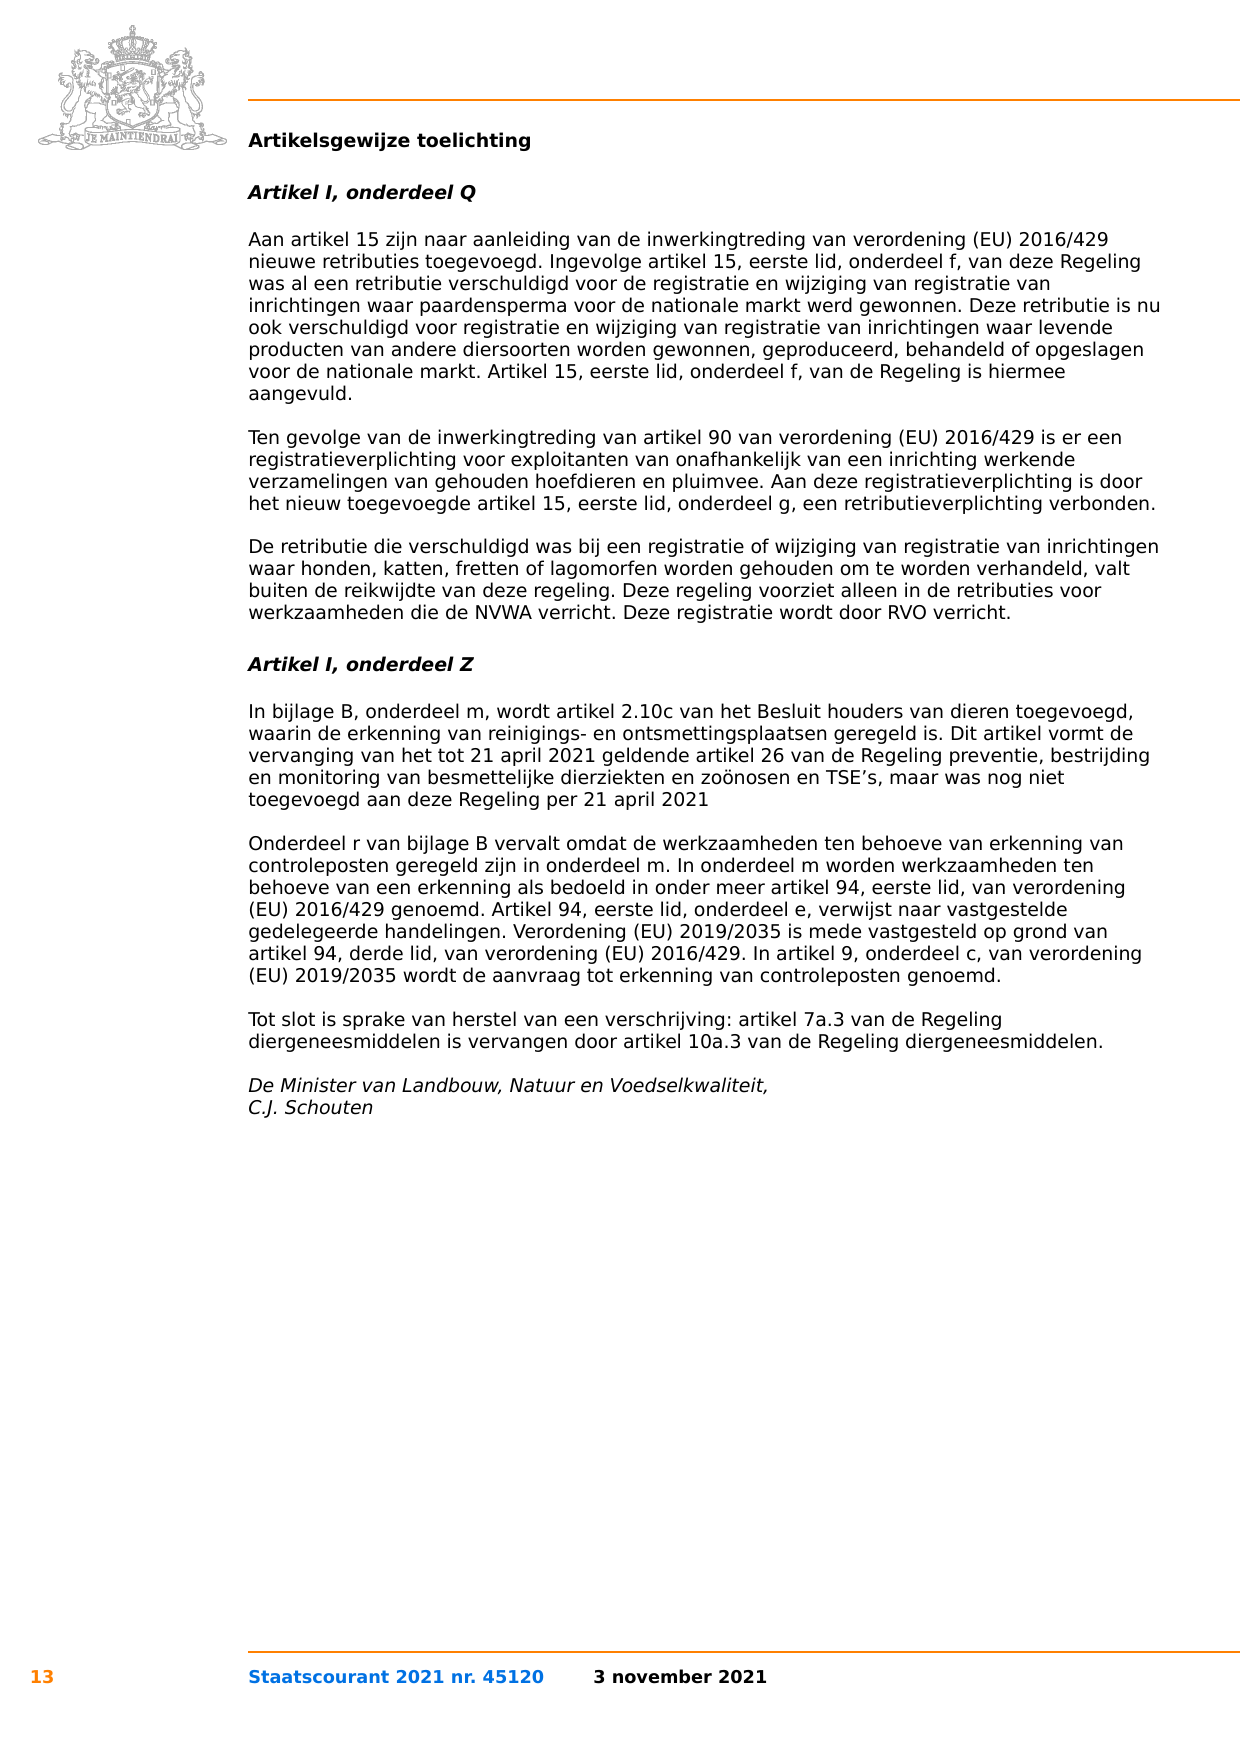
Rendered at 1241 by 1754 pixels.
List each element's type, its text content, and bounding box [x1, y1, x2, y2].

text In bijlage B, onderdeel m, wordt artikel 2.10c van het Besluit houders van dieren toegevoegd, waarin de erkenning van reinigings- en ontsmettingsplaatsen geregeld is. Dit artikel vormt de vervanging van het tot 21 april 2021 geldende artikel 26 van de Regeling preventie, bestrijding en monitoring van besmettelijke dierziekten en zoönosen en TSE’s, maar was nog niet toegevoegd aan deze Regeling per 21 april 2021 [248, 701, 1163, 811]
text Aan artikel 15 zijn naar aanleiding van de inwerkingtreding van verordening (EU) 2016/429 nieuwe retributies toegevoegd. Ingevolge artikel 15, eerste lid, onderdeel f, van deze Regeling was al een retributie verschuldigd voor de registratie en wijziging van registratie van inrichtingen waar paardensperma voor de nationale markt werd gewonnen. Deze retributie is nu ook verschuldigd voor registratie en wijziging van registratie van inrichtingen waar levende producten van andere diersoorten worden gewonnen, geproduceerd, behandeld of opgeslagen voor de nationale markt. Artikel 15, eerste lid, onderdeel f, van de Regeling is hiermee aangevuld. [248, 229, 1163, 405]
text De retributie die verschuldigd was bij een registratie of wijziging van registratie van inrichtingen waar honden, katten, fretten of lagomorfen worden gehouden om te worden verhandeld, valt buiten de reikwijdte van deze regeling. Deze regeling voorziet alleen in de retributies voor werkzaamheden die de NVWA verricht. Deze registratie wordt door RVO verricht. [248, 536, 1163, 624]
subtitle Artikelsgewijze toelichting [248, 130, 1163, 152]
subtitle Artikel I, onderdeel Z [248, 654, 1163, 676]
picture [38, 25, 227, 150]
text Tot slot is sprake van herstel van een verschrijving: artikel 7a.3 van de Regeling diergeneesmiddelen is vervangen door artikel 10a.3 van de Regeling diergeneesmiddelen. [248, 1009, 1163, 1053]
text De Minister van Landbouw, Natuur en Voedselkwaliteit, C.J. Schouten [248, 1074, 1163, 1118]
text Onderdeel r van bijlage B vervalt omdat de werkzaamheden ten behoeve van erkenning van controleposten geregeld zijn in onderdeel m. In onderdeel m worden werkzaamheden ten behoeve van een erkenning als bedoeld in onder meer artikel 94, eerste lid, van verordening (EU) 2016/429 genoemd. Artikel 94, eerste lid, onderdeel e, verwijst naar vastgestelde gedelegeerde handelingen. Verordening (EU) 2019/2035 is mede vastgesteld op grond van artikel 94, derde lid, van verordening (EU) 2016/429. In artikel 9, onderdeel c, van verordening (EU) 2019/2035 wordt de aanvraag tot erkenning van controleposten genoemd. [248, 833, 1163, 987]
text Ten gevolge van de inwerkingtreding van artikel 90 van verordening (EU) 2016/429 is er een registratieverplichting voor exploitanten van onafhankelijk van een inrichting werkende verzamelingen van gehouden hoefdieren en pluimvee. Aan deze registratieverplichting is door het nieuw toegevoegde artikel 15, eerste lid, onderdeel g, een retributieverplichting verbonden. [248, 427, 1163, 514]
subtitle Artikel I, onderdeel Q [248, 182, 1163, 204]
